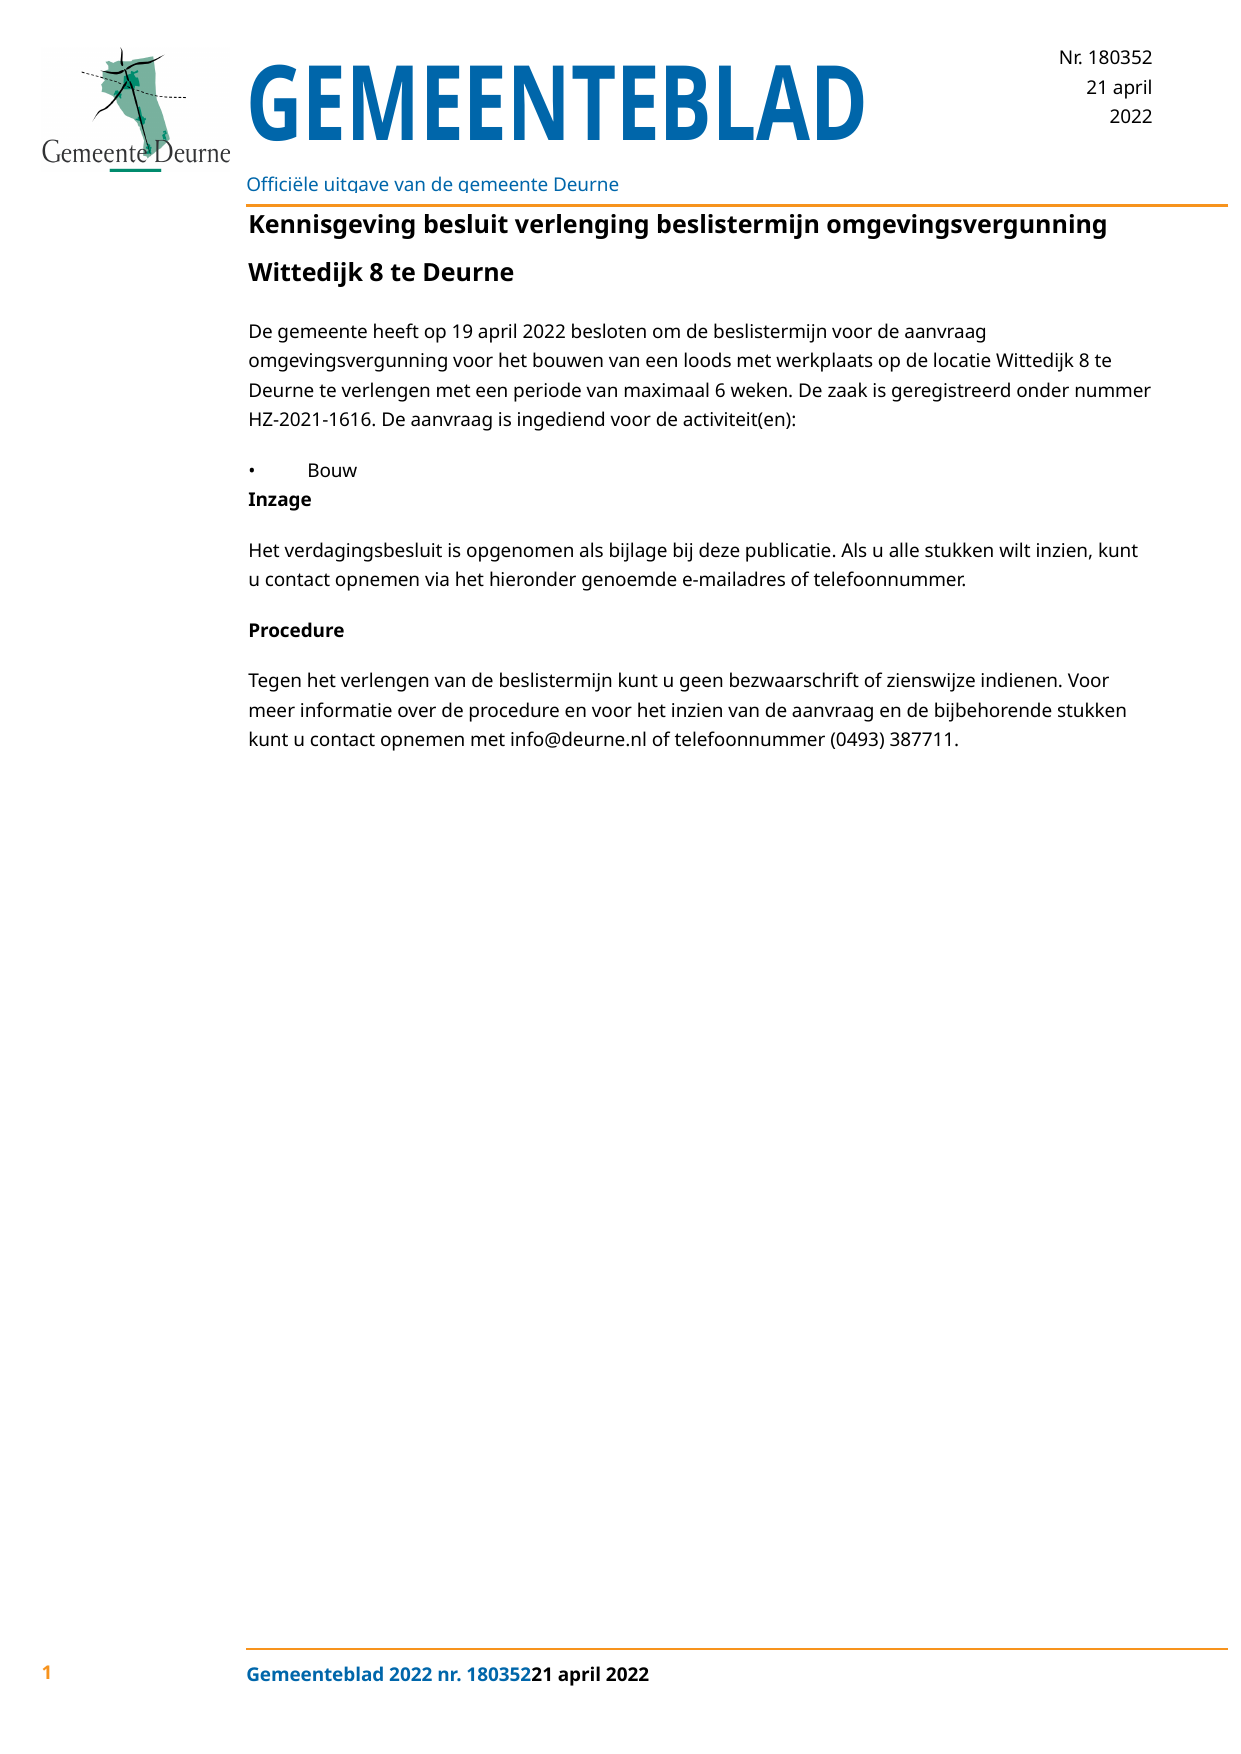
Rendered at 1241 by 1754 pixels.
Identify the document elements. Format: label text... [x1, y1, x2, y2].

text Inzage [248, 487, 1152, 512]
text Kennisgeving besluit verlenging beslistermijn omgevingsvergunning Wittedijk 8 te Deurne [248, 207, 1152, 288]
picture [41, 47, 231, 172]
list Bouw [248, 457, 1152, 483]
text Procedure [248, 617, 1152, 643]
text Tegen het verlengen van de beslistermijn kunt u geen bezwaarschrift of zienswijze indienen. Voor meer informatie over de procedure en voor het inzien van de aanvraag en de bijbehorende stukken kunt u contact opnemen met info@deurne.nl of telefoonnummer (0493) 387711. [248, 667, 1152, 752]
text Het verdagingsbesluit is opgenomen als bijlage bij deze publicatie. Als u alle stukken wilt inzien, kunt u contact opnemen via het hieronder genoemde e-mailadres of telefoonnummer. [248, 537, 1152, 592]
text De gemeente heeft op 19 april 2022 besloten om de beslistermijn voor de aanvraag omgevingsvergunning voor het bouwen van een loods met werkplaats op de locatie Wittedijk 8 te Deurne te verlengen met een periode van maximaal 6 weken. De zaak is geregistreerd onder nummer HZ-2021-1616. De aanvraag is ingediend voor de activiteit(en): [248, 318, 1152, 432]
